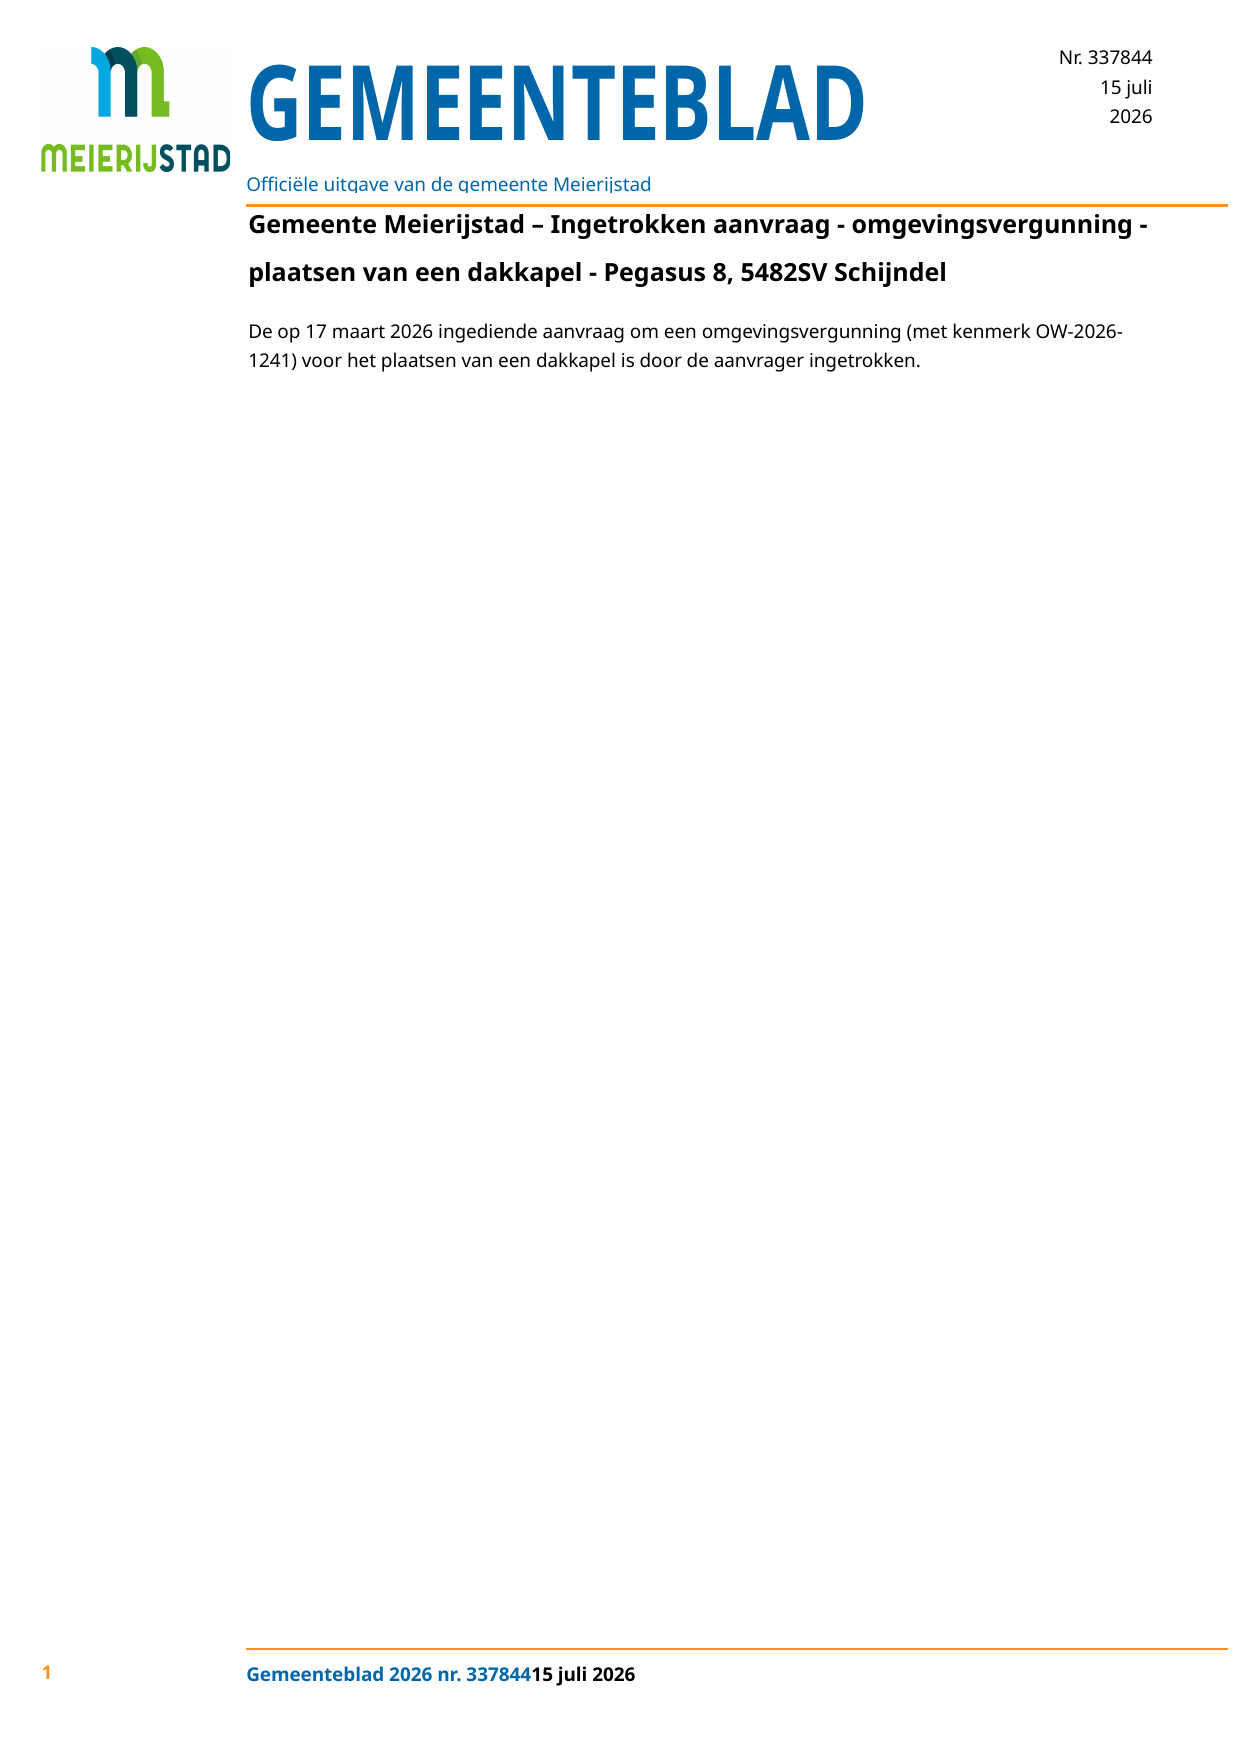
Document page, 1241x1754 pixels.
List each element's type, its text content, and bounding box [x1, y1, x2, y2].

text Gemeente Meierijstad – Ingetrokken aanvraag - omgevingsvergunning - plaatsen van een dakkapel - Pegasus 8, 5482SV Schijndel [248, 207, 1152, 288]
text De op 17 maart 2026 ingediende aanvraag om een omgevingsvergunning (met kenmerk OW-2026-1241) voor het plaatsen van een dakkapel is door de aanvrager ingetrokken. [248, 318, 1152, 373]
picture [41, 47, 231, 172]
